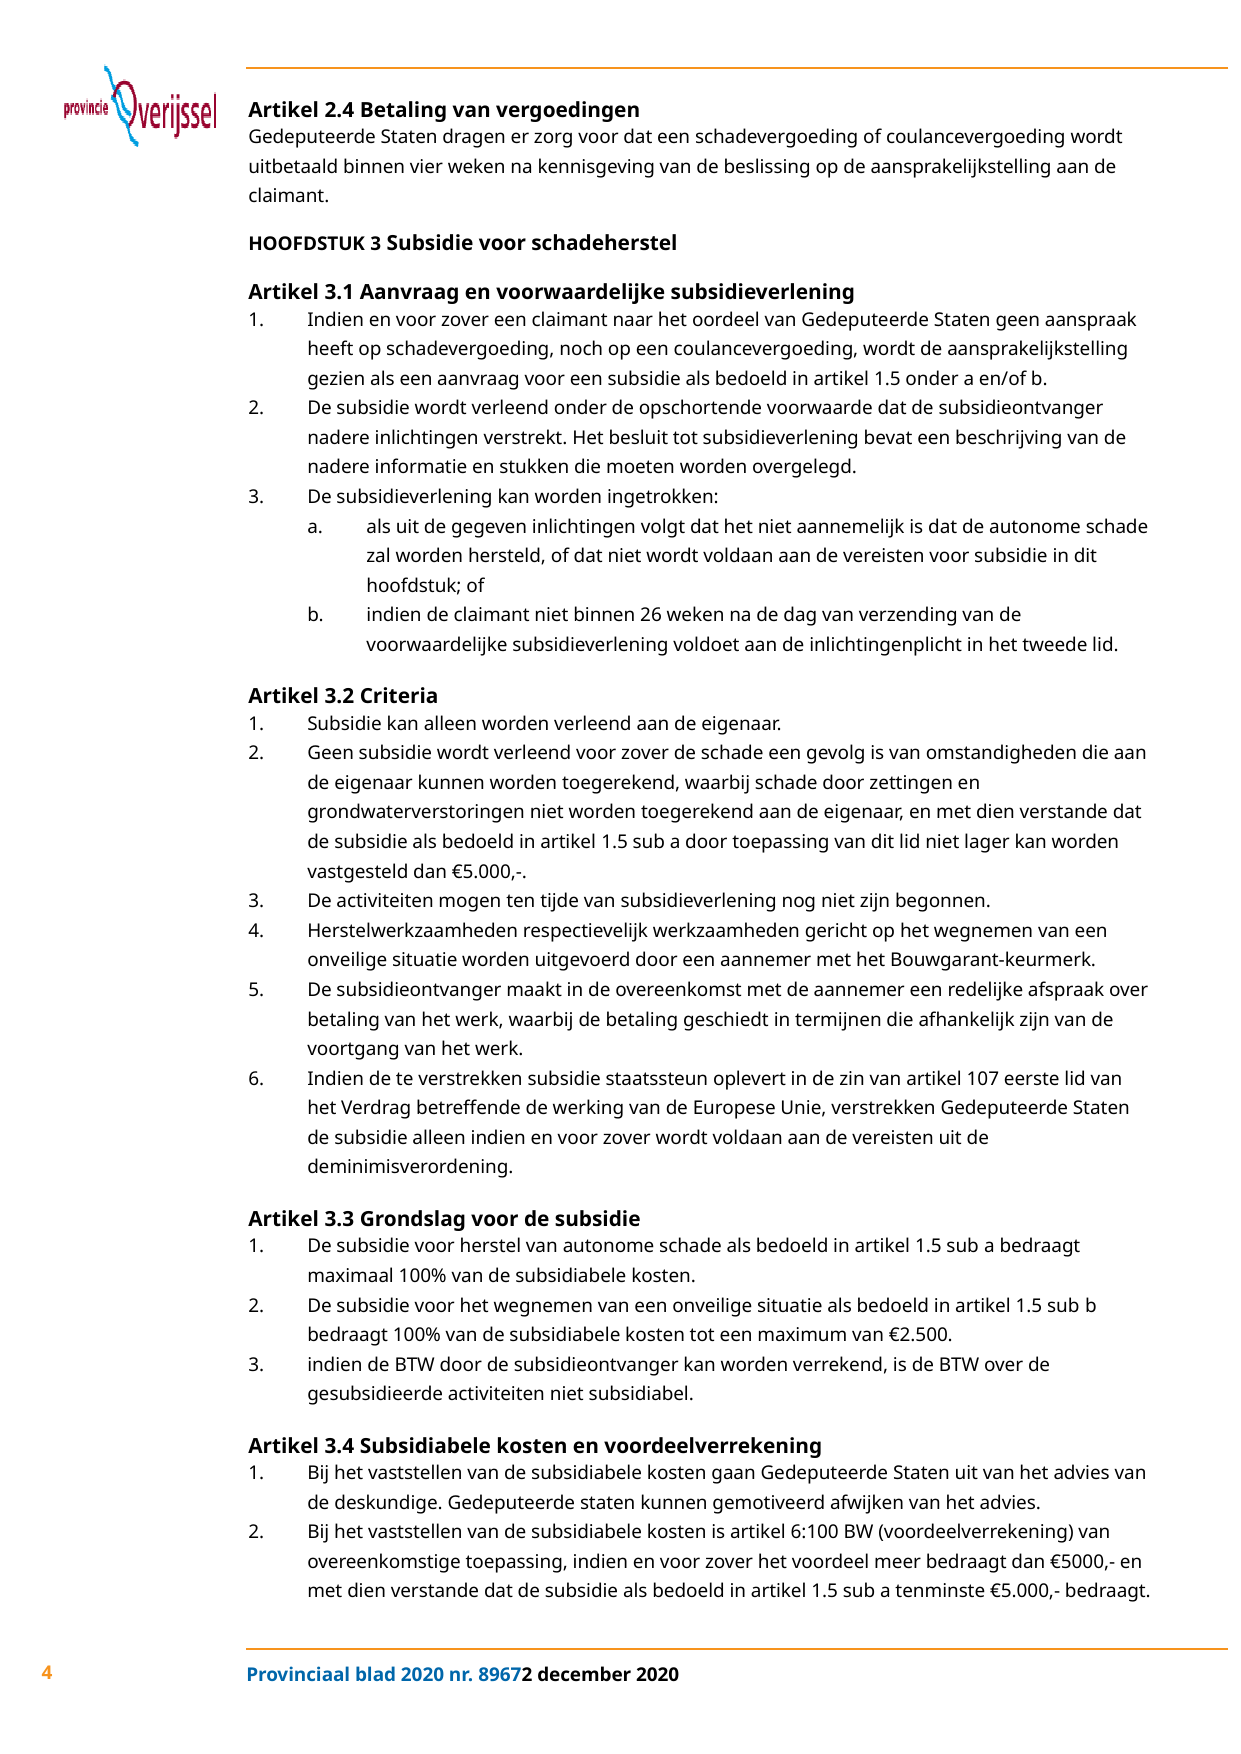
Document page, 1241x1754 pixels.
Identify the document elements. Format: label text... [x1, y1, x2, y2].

text Artikel 3.1 Aanvraag en voorwaardelijke subsidieverlening [248, 277, 1152, 306]
list Geen subsidie wordt verleend voor zover de schade een gevolg is van omstandigheden die aan de eigenaar kunnen worden toegerekend, waarbij schade door zettingen en grondwaterverstoringen niet worden toegerekend aan de eigenaar, en met dien verstande dat de subsidie als bedoeld in artikel 1.5 sub a door toepassing van dit lid niet lager kan worden vastgesteld dan €5.000,-. [248, 739, 1152, 884]
text HOOFDSTUK 3 Subsidie voor schadeherstel [248, 228, 1152, 256]
text Gedeputeerde Staten dragen er zorg voor dat een schadevergoeding of coulancevergoeding wordt uitbetaald binnen vier weken na kennisgeving van de beslissing op de aansprakelijkstelling aan de claimant. [248, 123, 1152, 208]
list Herstelwerkzaamheden respectievelijk werkzaamheden gericht op het wegnemen van een onveilige situatie worden uitgevoerd door een aannemer met het Bouwgarant-keurmerk. [248, 917, 1152, 972]
text Artikel 3.3 Grondslag voor de subsidie [248, 1204, 1152, 1233]
list Indien de te verstrekken subsidie staatssteun oplevert in de zin van artikel 107 eerste lid van het Verdrag betreffende de werking van de Europese Unie, verstrekken Gedeputeerde Staten de subsidie alleen indien en voor zover wordt voldaan aan de vereisten uit de deminimisverordening. [248, 1065, 1152, 1179]
text Artikel 3.4 Subsidiabele kosten en voordeelverrekening [248, 1431, 1152, 1459]
list Bij het vaststellen van de subsidiabele kosten is artikel 6:100 BW (voordeelverrekening) van overeenkomstige toepassing, indien en voor zover het voordeel meer bedraagt dan €5000,- en met dien verstande dat de subsidie als bedoeld in artikel 1.5 sub a tenminste €5.000,- bedraagt. [248, 1518, 1152, 1603]
list De subsidie wordt verleend onder de opschortende voorwaarde dat de subsidieontvanger nadere inlichtingen verstrekt. Het besluit tot subsidieverlening bevat een beschrijving van de nadere informatie en stukken die moeten worden overgelegd. [248, 394, 1152, 479]
list De activiteiten mogen ten tijde van subsidieverlening nog niet zijn begonnen. [248, 887, 1152, 913]
list Subsidie kan alleen worden verleend aan de eigenaar. [248, 710, 1152, 736]
list De subsidie voor herstel van autonome schade als bedoeld in artikel 1.5 sub a bedraagt maximaal 100% van de subsidiabele kosten. [248, 1233, 1152, 1288]
list De subsidieontvanger maakt in de overeenkomst met de aannemer een redelijke afspraak over betaling van het werk, waarbij de betaling geschiedt in termijnen die afhankelijk zijn van de voortgang van het werk. [248, 976, 1152, 1061]
list als uit de gegeven inlichtingen volgt dat het niet aannemelijk is dat de autonome schade zal worden hersteld, of dat niet wordt voldaan aan de vereisten voor subsidie in dit hoofdstuk; of [307, 513, 1152, 598]
picture [41, 47, 231, 172]
list Indien en voor zover een claimant naar het oordeel van Gedeputeerde Staten geen aanspraak heeft op schadevergoeding, noch op een coulancevergoeding, wordt de aansprakelijkstelling gezien als een aanvraag voor een subsidie als bedoeld in artikel 1.5 onder a en/of b. [248, 306, 1152, 391]
list Bij het vaststellen van de subsidiabele kosten gaan Gedeputeerde Staten uit van het advies van de deskundige. Gedeputeerde staten kunnen gemotiveerd afwijken van het advies. [248, 1459, 1152, 1515]
list De subsidie voor het wegnemen van een onveilige situatie als bedoeld in artikel 1.5 sub b bedraagt 100% van de subsidiabele kosten tot een maximum van €2.500. [248, 1292, 1152, 1347]
list indien de claimant niet binnen 26 weken na de dag van verzending van de voorwaardelijke subsidieverlening voldoet aan de inlichtingenplicht in het tweede lid. [307, 602, 1152, 657]
list indien de BTW door de subsidieontvanger kan worden verrekend, is de BTW over de gesubsidieerde activiteiten niet subsidiabel. [248, 1351, 1152, 1406]
text Artikel 2.4 Betaling van vergoedingen [248, 95, 1152, 123]
text Artikel 3.2 Criteria [248, 682, 1152, 710]
list De subsidieverlening kan worden ingetrokken: [248, 483, 1152, 509]
